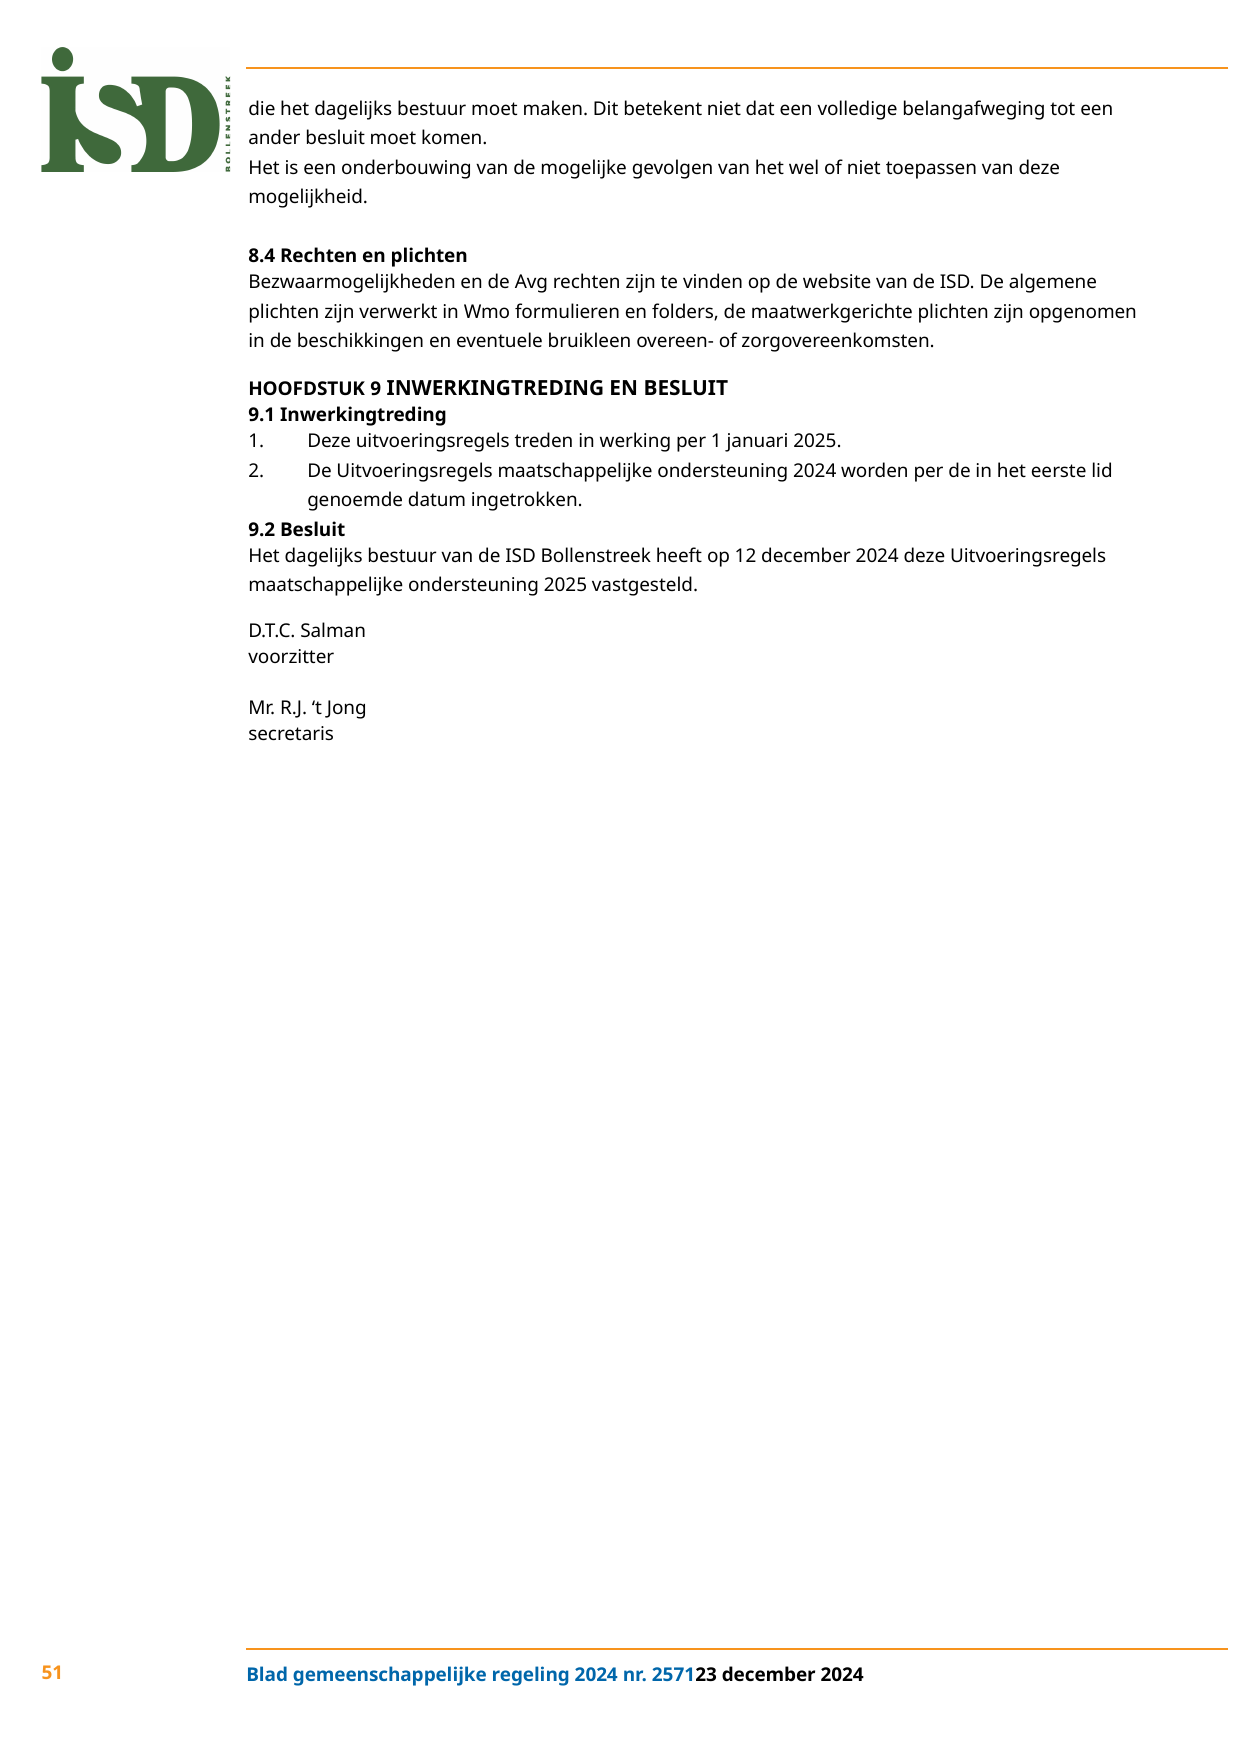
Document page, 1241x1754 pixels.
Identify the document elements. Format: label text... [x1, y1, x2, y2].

text die het dagelijks bestuur moet maken. Dit betekent niet dat een volledige belangafweging tot een ander besluit moet komen. [248, 95, 1152, 150]
text 8.4 Rechten en plichten [248, 243, 1152, 268]
text secretaris [248, 720, 1152, 746]
text 9.1 Inwerkingtreding [248, 402, 1152, 427]
text HOOFDSTUK 9 INWERKINGTREDING EN BESLUIT [248, 373, 1152, 402]
text Mr. R.J. ‘t Jong [248, 694, 1152, 720]
text Bezwaarmogelijkheden en de Avg rechten zijn te vinden op de website van de ISD. De algemene plichten zijn verwerkt in Wmo formulieren en folders, de maatwerkgerichte plichten zijn opgenomen in de beschikkingen en eventuele bruikleen overeen- of zorgovereenkomsten. [248, 268, 1152, 353]
text 9.2 Besluit [248, 516, 1152, 542]
picture [41, 47, 231, 172]
text Het dagelijks bestuur van de ISD Bollenstreek heeft op 12 december 2024 deze Uitvoeringsregels maatschappelijke ondersteuning 2025 vastgesteld. [248, 542, 1152, 597]
text D.T.C. Salman [248, 617, 1152, 643]
text voorzitter [248, 643, 1152, 668]
text Het is een onderbouwing van de mogelijke gevolgen van het wel of niet toepassen van deze mogelijkheid. [248, 154, 1152, 209]
list De Uitvoeringsregels maatschappelijke ondersteuning 2024 worden per de in het eerste lid genoemde datum ingetrokken. [248, 457, 1152, 512]
list Deze uitvoeringsregels treden in werking per 1 januari 2025. [248, 427, 1152, 453]
